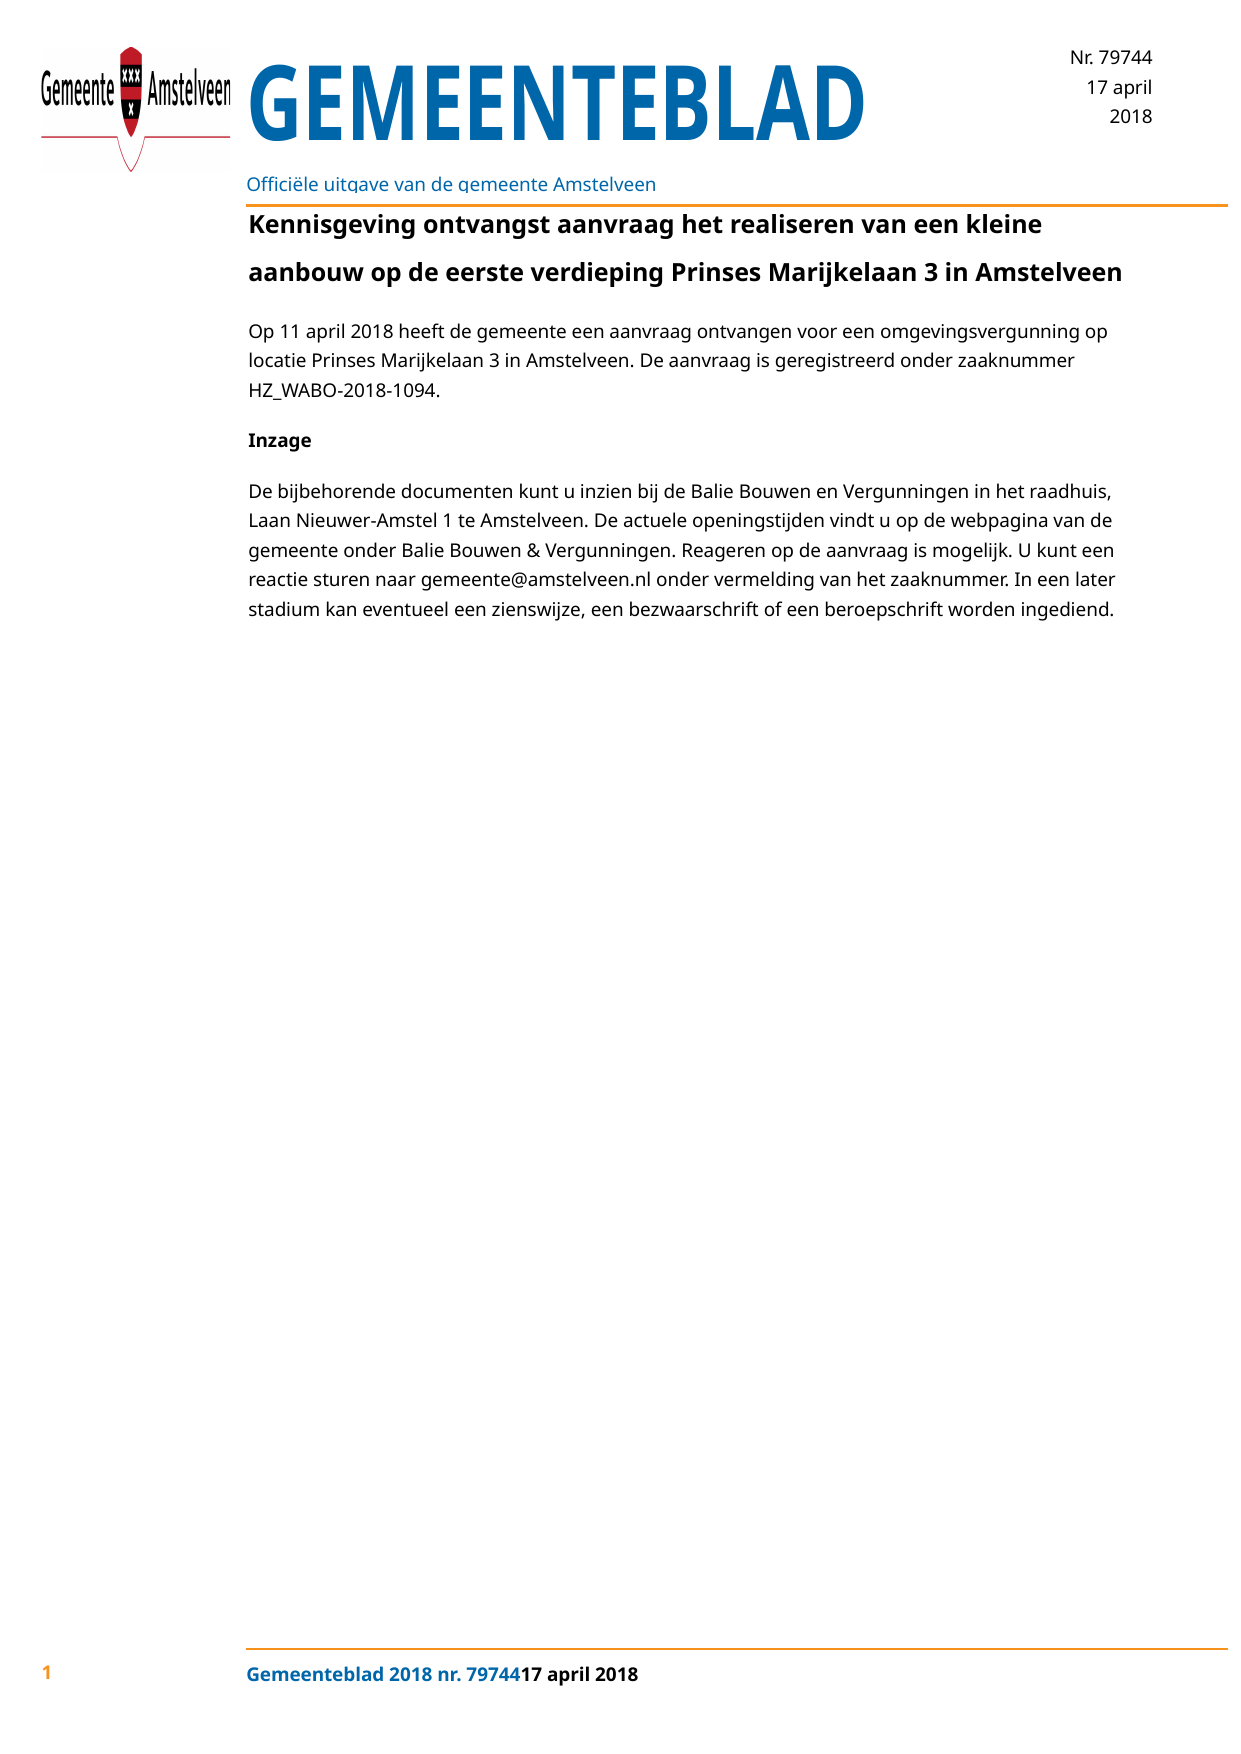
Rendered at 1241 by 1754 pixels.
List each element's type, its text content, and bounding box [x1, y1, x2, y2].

picture [41, 47, 231, 172]
text Inzage [248, 427, 1152, 453]
text De bijbehorende documenten kunt u inzien bij de Balie Bouwen en Vergunningen in het raadhuis, Laan Nieuwer-Amstel 1 te Amstelveen. De actuele openingstijden vindt u op de webpagina van de gemeente onder Balie Bouwen & Vergunningen. Reageren op de aanvraag is mogelijk. U kunt een reactie sturen naar gemeente@amstelveen.nl onder vermelding van het zaaknummer. In een later stadium kan eventueel een zienswijze, een bezwaarschrift of een beroepschrift worden ingediend. [248, 478, 1152, 622]
text Op 11 april 2018 heeft de gemeente een aanvraag ontvangen voor een omgevingsvergunning op locatie Prinses Marijkelaan 3 in Amstelveen. De aanvraag is geregistreerd onder zaaknummer HZ_WABO-2018-1094. [248, 318, 1152, 403]
text Kennisgeving ontvangst aanvraag het realiseren van een kleine aanbouw op de eerste verdieping Prinses Marijkelaan 3 in Amstelveen [248, 207, 1152, 288]
